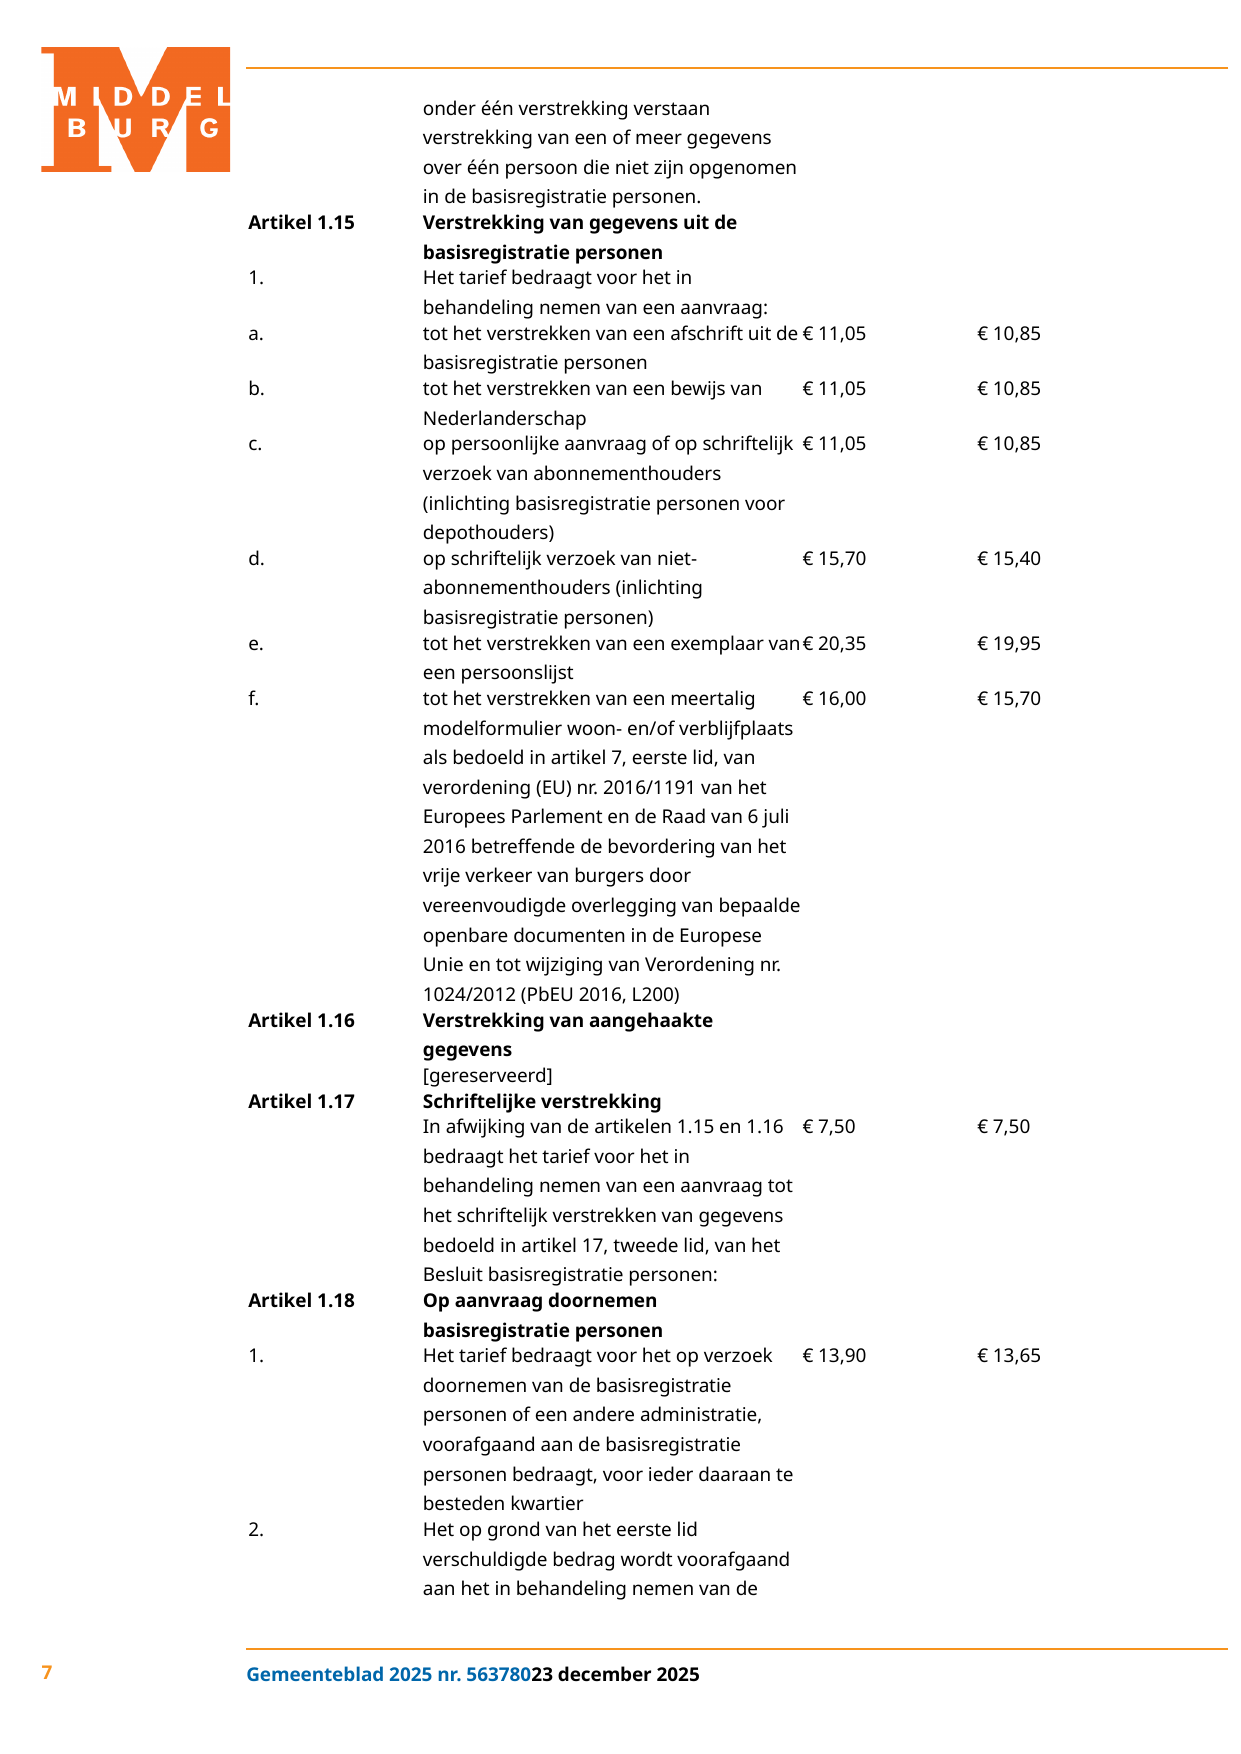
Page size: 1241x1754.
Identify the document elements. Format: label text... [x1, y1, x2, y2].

table_cell € 13,65 [977, 1343, 1152, 1516]
picture [41, 47, 231, 172]
table_cell Verstrekking van gegevens uit de basisregistratie personen [423, 209, 802, 264]
table_cell tot het verstrekken van een exemplaar van een persoonslijst [423, 630, 802, 685]
table_cell e. [248, 630, 423, 685]
table_cell c. [248, 431, 423, 545]
table_cell € 10,85 [977, 431, 1152, 545]
table_cell tot het verstrekken van een bewijs van Nederlanderschap [423, 375, 802, 431]
table_cell [248, 1114, 423, 1287]
table_cell [977, 209, 1152, 264]
table_cell € 7,50 [977, 1114, 1152, 1287]
table_cell € 15,40 [977, 545, 1152, 630]
table_cell [802, 1062, 977, 1088]
table_cell [248, 95, 423, 209]
table_cell € 15,70 [802, 545, 977, 630]
table_cell € 10,85 [977, 375, 1152, 431]
table_cell In afwijking van de artikelen 1.15 en 1.16 bedraagt het tarief voor het in behandeling nemen van een aanvraag tot het schriftelijk verstrekken van gegevens bedoeld in artikel 17, tweede lid, van het Besluit basisregistratie personen: [423, 1114, 802, 1287]
table_cell [802, 1287, 977, 1342]
table_cell € 10,85 [977, 320, 1152, 375]
table_cell [977, 1088, 1152, 1113]
table_cell [802, 1516, 977, 1601]
table_cell a. [248, 320, 423, 375]
table_cell [977, 1287, 1152, 1342]
table_cell d. [248, 545, 423, 630]
table_cell Artikel 1.16 [248, 1007, 423, 1062]
table_cell € 11,05 [802, 375, 977, 431]
table_cell [802, 1007, 977, 1062]
table_cell [802, 1088, 977, 1113]
table_cell € 11,05 [802, 431, 977, 545]
table_cell Het tarief bedraagt voor het op verzoek doornemen van de basisregistratie personen of een andere administratie, voorafgaand aan de basisregistratie personen bedraagt, voor ieder daaraan te besteden kwartier [423, 1343, 802, 1516]
table_cell [802, 95, 977, 209]
table_cell Verstrekking van aangehaakte gegevens [423, 1007, 802, 1062]
table_cell € 11,05 [802, 320, 977, 375]
table_cell Het tarief bedraagt voor het in behandeling nemen van een aanvraag: [423, 265, 802, 320]
table_cell [977, 265, 1152, 320]
table_cell [248, 1062, 423, 1088]
table_cell Op aanvraag doornemen basisregistratie personen [423, 1287, 802, 1342]
table_cell Schriftelijke verstrekking [423, 1088, 802, 1113]
table_cell op schriftelijk verzoek van niet-abonnementhouders (inlichting basisregistratie personen) [423, 545, 802, 630]
table_cell op persoonlijke aanvraag of op schriftelijk verzoek van abonnementhouders (inlichting basisregistratie personen voor depothouders) [423, 431, 802, 545]
table_cell [gereserveerd] [423, 1062, 802, 1088]
table_cell Artikel 1.17 [248, 1088, 423, 1113]
table_cell € 16,00 [802, 685, 977, 1007]
table_cell € 7,50 [802, 1114, 977, 1287]
table_cell [802, 209, 977, 264]
table_cell [802, 265, 977, 320]
table_cell € 19,95 [977, 630, 1152, 685]
table_cell tot het verstrekken van een afschrift uit de basisregistratie personen [423, 320, 802, 375]
table_cell € 15,70 [977, 685, 1152, 1007]
table_cell Het op grond van het eerste lid verschuldigde bedrag wordt voorafgaand aan het in behandeling nemen van de [423, 1516, 802, 1601]
table_cell 2. [248, 1516, 423, 1601]
table_cell [977, 1007, 1152, 1062]
table_cell € 13,90 [802, 1343, 977, 1516]
table_cell [977, 95, 1152, 209]
table_cell [977, 1062, 1152, 1088]
table_cell Artikel 1.15 [248, 209, 423, 264]
table_cell b. [248, 375, 423, 431]
table_cell [977, 1516, 1152, 1601]
table_cell 1. [248, 1343, 423, 1516]
table_cell onder één verstrekking verstaan verstrekking van een of meer gegevens over één persoon die niet zijn opgenomen in de basisregistratie personen. [423, 95, 802, 209]
table_cell Artikel 1.18 [248, 1287, 423, 1342]
table_cell tot het verstrekken van een meertalig modelformulier woon- en/of verblijfplaats als bedoeld in artikel 7, eerste lid, van verordening (EU) nr. 2016/1191 van het Europees Parlement en de Raad van 6 juli 2016 betreffende de bevordering van het vrije verkeer van burgers door vereenvoudigde overlegging van bepaalde openbare documenten in de Europese Unie en tot wijziging van Verordening nr. 1024/2012 (PbEU 2016, L200) [423, 685, 802, 1007]
table_cell 1. [248, 265, 423, 320]
table_cell f. [248, 685, 423, 1007]
table_cell € 20,35 [802, 630, 977, 685]
